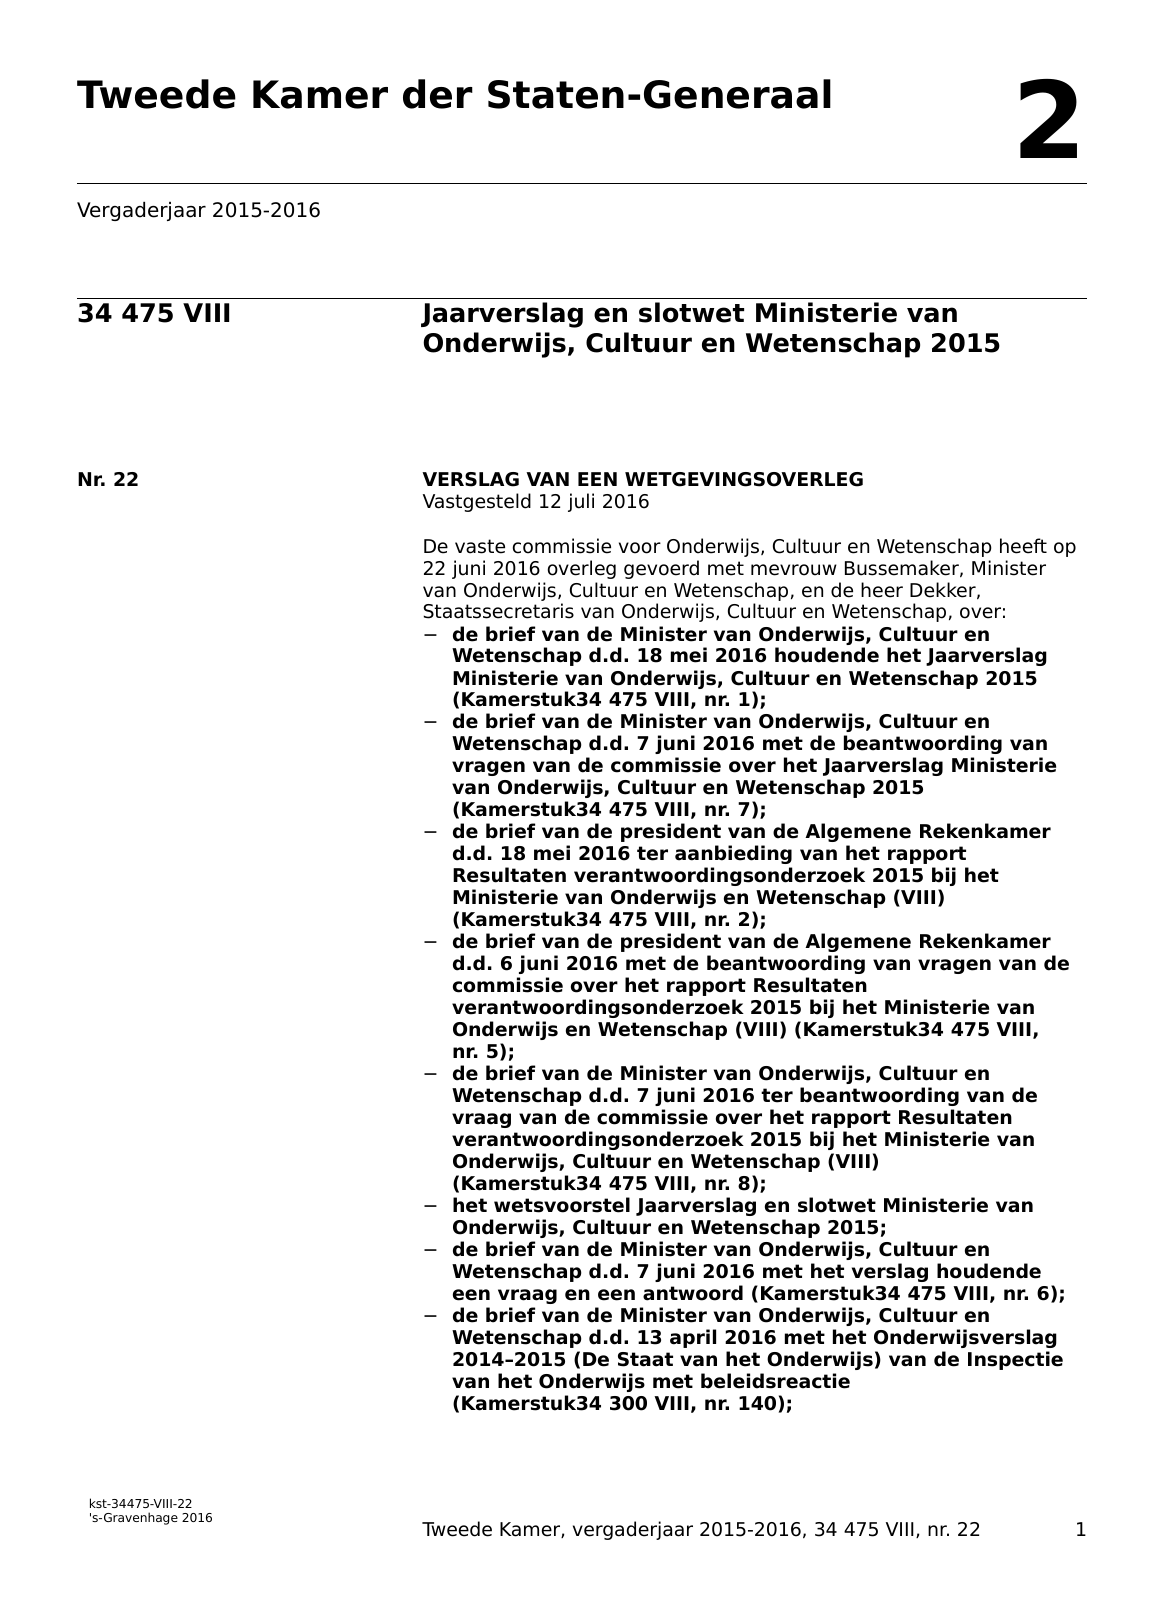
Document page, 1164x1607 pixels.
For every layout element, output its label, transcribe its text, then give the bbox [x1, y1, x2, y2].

text − de brief van de Minister van Onderwijs, Cultuur en Wetenschap d.d. 7 juni 2016 met de beantwoording van vragen van de commissie over het Jaarverslag Ministerie van Onderwijs, Cultuur en Wetenschap 2015 (Kamerstuk34 475 VIII, nr. 7); [422, 711, 1087, 821]
text − de brief van de Minister van Onderwijs, Cultuur en Wetenschap d.d. 18 mei 2016 houdende het Jaarverslag Ministerie van Onderwijs, Cultuur en Wetenschap 2015 (Kamerstuk34 475 VIII, nr. 1); [422, 623, 1087, 711]
text − de brief van de Minister van Onderwijs, Cultuur en Wetenschap d.d. 13 april 2016 met het Onderwijsverslag 2014–2015 (De Staat van het Onderwijs) van de Inspectie van het Onderwijs met beleidsreactie (Kamerstuk34 300 VIII, nr. 140); [422, 1305, 1087, 1415]
table_cell Vergaderjaar 2015-2016 [77, 184, 1087, 298]
table_header 2 [886, 59, 1087, 183]
text − de brief van de president van de Algemene Rekenkamer d.d. 18 mei 2016 ter aanbieding van het rapport Resultaten verantwoordingsonderzoek 2015 bij het Ministerie van Onderwijs en Wetenschap (VIII) (Kamerstuk34 475 VIII, nr. 2); [422, 821, 1087, 931]
text kst-34475-VIII-22 [88, 1497, 323, 1511]
text − de brief van de president van de Algemene Rekenkamer d.d. 6 juni 2016 met de beantwoording van vragen van de commissie over het rapport Resultaten verantwoordingsonderzoek 2015 bij het Ministerie van Onderwijs en Wetenschap (VIII) (Kamerstuk34 475 VIII, nr. 5); [422, 931, 1087, 1063]
subtitle 34 475 VIII Jaarverslag en slotwet Ministerie van Onderwijs, Cultuur en Wetenschap 2015 [77, 299, 1087, 358]
text De vaste commissie voor Onderwijs, Cultuur en Wetenschap heeft op 22 juni 2016 overleg gevoerd met mevrouw Bussemaker, Minister van Onderwijs, Cultuur en Wetenschap, en de heer Dekker, Staatssecretaris van Onderwijs, Cultuur en Wetenschap, over: [422, 536, 1087, 623]
text − de brief van de Minister van Onderwijs, Cultuur en Wetenschap d.d. 7 juni 2016 ter beantwoording van de vraag van de commissie over het rapport Resultaten verantwoordingsonderzoek 2015 bij het Ministerie van Onderwijs, Cultuur en Wetenschap (VIII) (Kamerstuk34 475 VIII, nr. 8); [422, 1063, 1087, 1195]
text Vastgesteld 12 juli 2016 [422, 491, 1087, 513]
text 's-Gravenhage 2016 [88, 1511, 323, 1525]
subtitle Nr. 22 VERSLAG VAN EEN WETGEVINGSOVERLEG [77, 469, 1087, 491]
table_header Tweede Kamer der Staten-Generaal [77, 59, 886, 183]
text − de brief van de Minister van Onderwijs, Cultuur en Wetenschap d.d. 7 juni 2016 met het verslag houdende een vraag en een antwoord (Kamerstuk34 475 VIII, nr. 6); [422, 1239, 1087, 1305]
text − het wetsvoorstel Jaarverslag en slotwet Ministerie van Onderwijs, Cultuur en Wetenschap 2015; [422, 1195, 1087, 1239]
